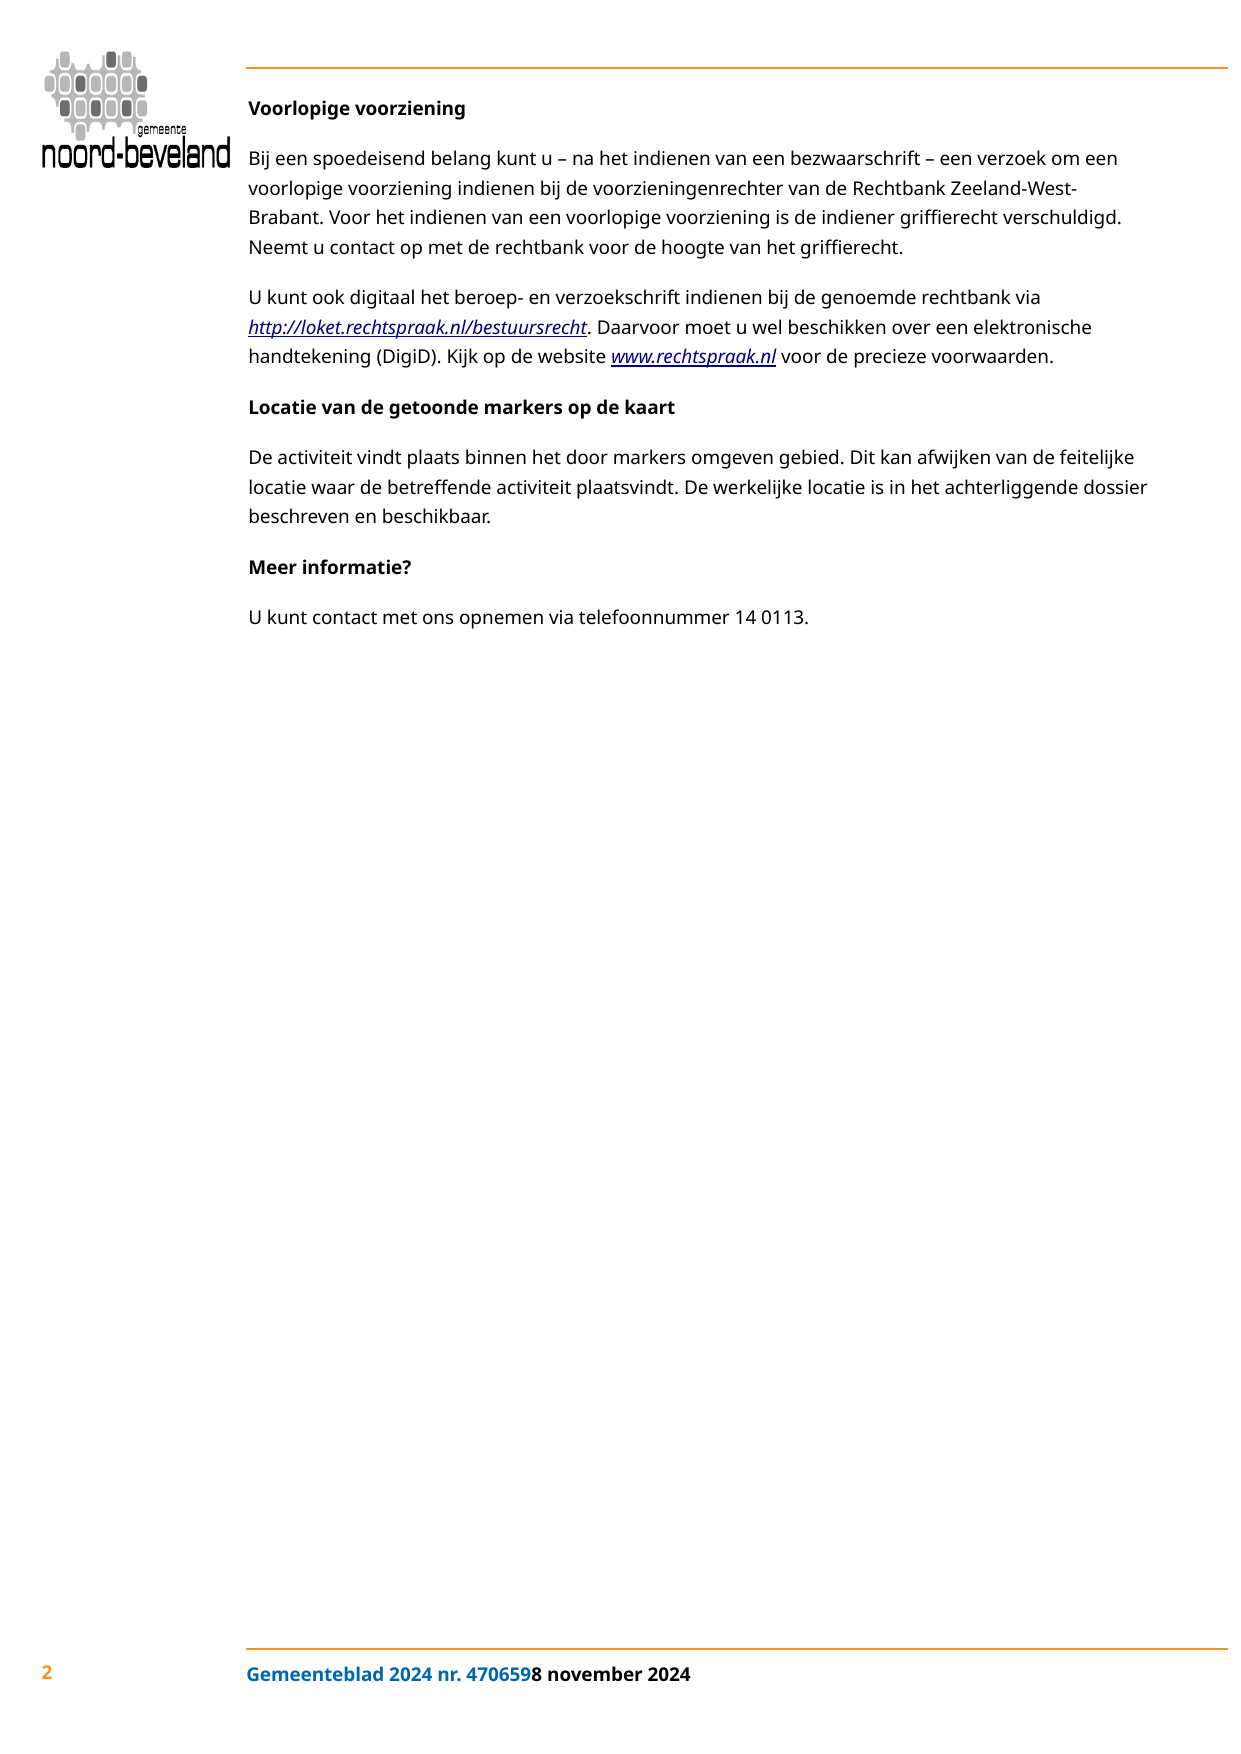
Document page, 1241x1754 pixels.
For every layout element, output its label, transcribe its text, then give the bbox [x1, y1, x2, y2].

text Voorlopige voorziening [248, 95, 1152, 121]
picture [41, 47, 231, 172]
text Locatie van de getoonde markers op de kaart [248, 394, 1152, 420]
text U kunt contact met ons opnemen via telefoonnummer 14 0113. [248, 604, 1152, 630]
text Bij een spoedeisend belang kunt u – na het indienen van een bezwaarschrift – een verzoek om een voorlopige voorziening indienen bij de voorzieningenrechter van de Rechtbank Zeeland-West-Brabant. Voor het indienen van een voorlopige voorziening is de indiener griffierecht verschuldigd. Neemt u contact op met de rechtbank voor de hoogte van het griffierecht. [248, 145, 1152, 260]
text De activiteit vindt plaats binnen het door markers omgeven gebied. Dit kan afwijken van de feitelijke locatie waar de betreffende activiteit plaatsvindt. De werkelijke locatie is in het achterliggende dossier beschreven en beschikbaar. [248, 444, 1152, 529]
text U kunt ook digitaal het beroep- en verzoekschrift indienen bij de genoemde rechtbank via http://loket.rechtspraak.nl/bestuursrecht. Daarvoor moet u wel beschikken over een elektronische handtekening (DigiD). Kijk op de website www.rechtspraak.nl voor de precieze voorwaarden. [248, 284, 1152, 369]
text Meer informatie? [248, 554, 1152, 580]
